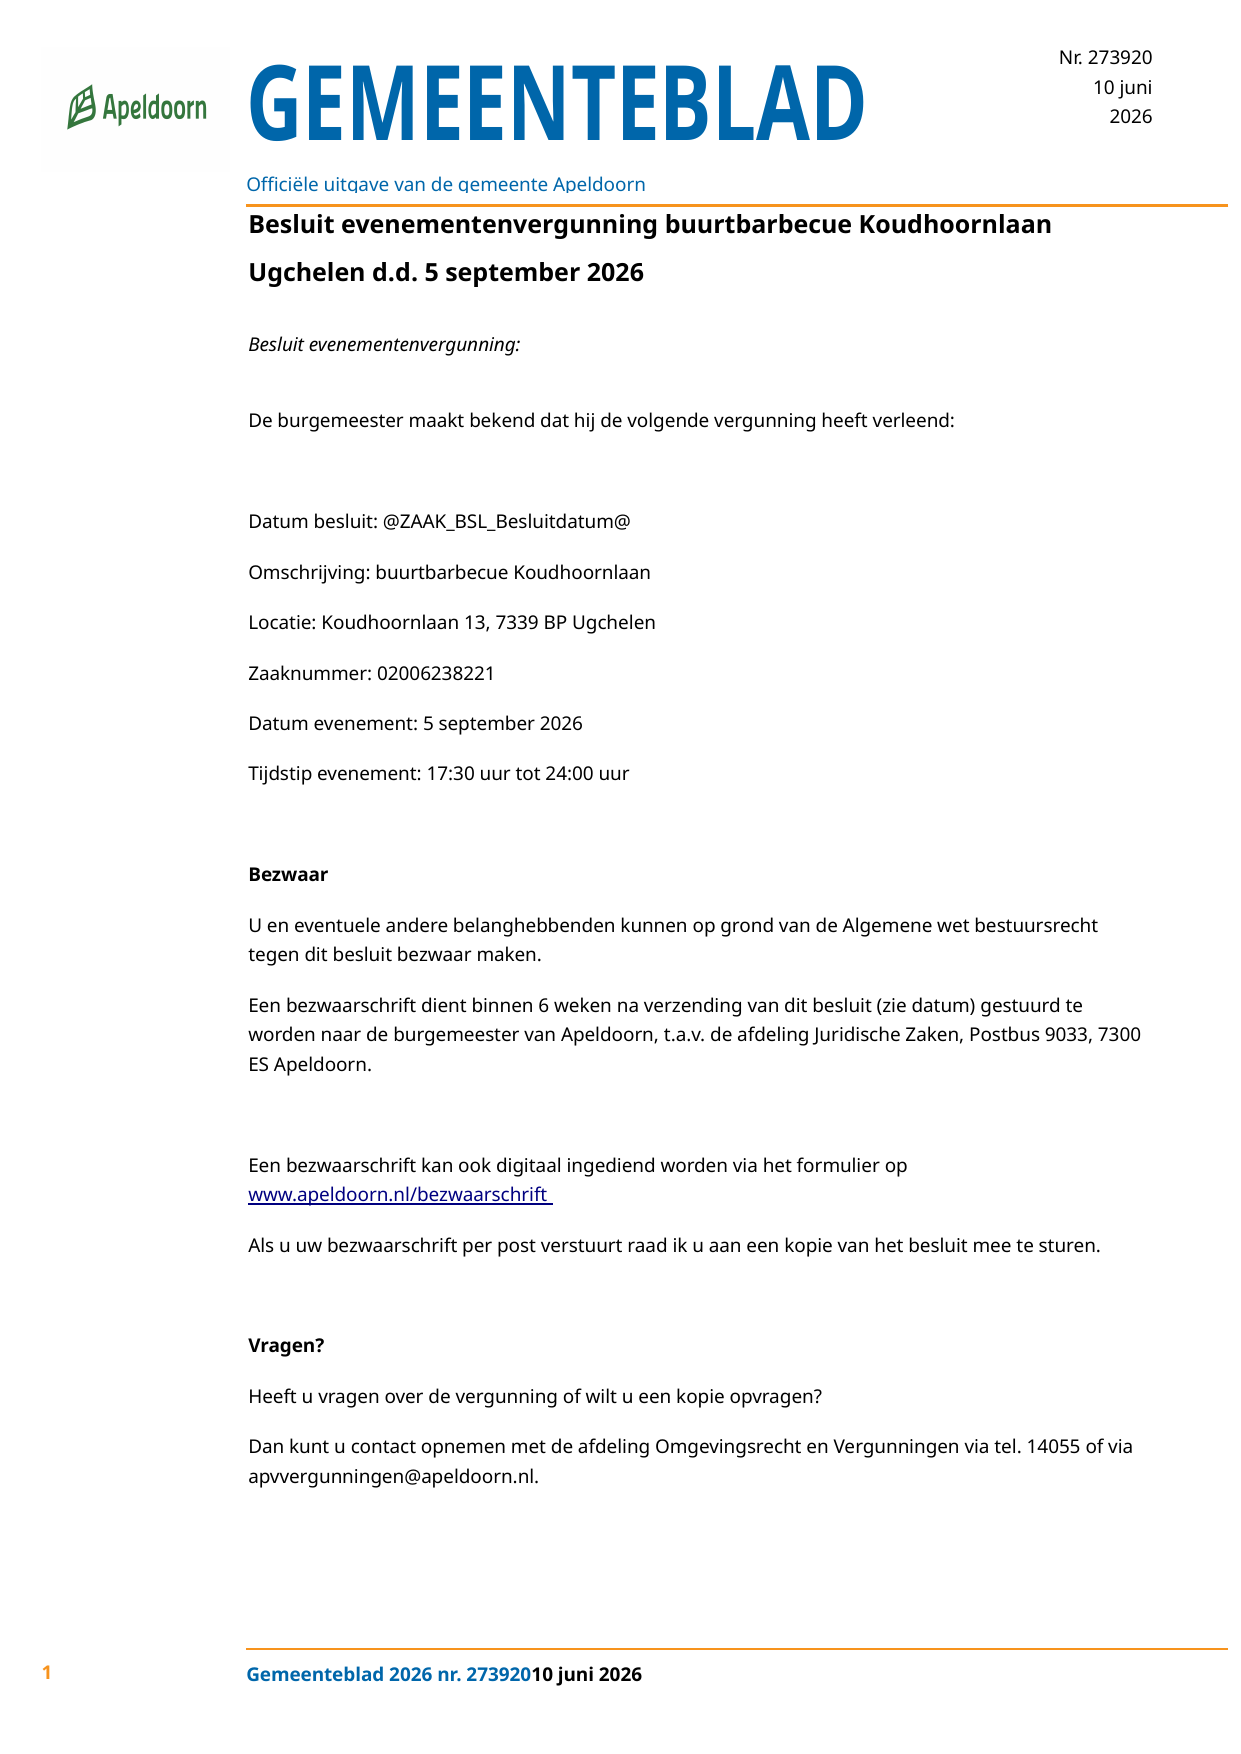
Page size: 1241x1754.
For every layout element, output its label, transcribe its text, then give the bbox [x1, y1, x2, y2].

text Besluit evenementenvergunning: [248, 331, 1152, 357]
text Locatie: Koudhoornlaan 13, 7339 BP Ugchelen [248, 609, 1152, 635]
text Besluit evenementenvergunning buurtbarbecue Koudhoornlaan Ugchelen d.d. 5 september 2026 [248, 207, 1152, 288]
text Datum evenement: 5 september 2026 [248, 710, 1152, 736]
text U en eventuele andere belanghebbenden kunnen op grond van de Algemene wet bestuursrecht tegen dit besluit bezwaar maken. [248, 912, 1152, 967]
text Datum besluit: @ZAAK_BSL_Besluitdatum@ [248, 508, 1152, 534]
text Dan kunt u contact opnemen met de afdeling Omgevingsrecht en Vergunningen via tel. 14055 of via apvvergunningen@apeldoorn.nl. [248, 1433, 1152, 1489]
text Een bezwaarschrift dient binnen 6 weken na verzending van dit besluit (zie datum) gestuurd te worden naar de burgemeester van Apeldoorn, t.a.v. de afdeling Juridische Zaken, Postbus 9033, 7300 ES Apeldoorn. [248, 992, 1152, 1077]
text Bezwaar [248, 861, 1152, 887]
picture [41, 47, 231, 172]
text Omschrijving: buurtbarbecue Koudhoornlaan [248, 559, 1152, 584]
text De burgemeester maakt bekend dat hij de volgende vergunning heeft verleend: [248, 408, 1152, 433]
text Tijdstip evenement: 17:30 uur tot 24:00 uur [248, 761, 1152, 786]
text Zaaknummer: 02006238221 [248, 660, 1152, 685]
text Heeft u vragen over de vergunning of wilt u een kopie opvragen? [248, 1383, 1152, 1409]
text Als u uw bezwaarschrift per post verstuurt raad ik u aan een kopie van het besluit mee te sturen. [248, 1232, 1152, 1257]
text Vragen? [248, 1333, 1152, 1358]
text Een bezwaarschrift kan ook digitaal ingediend worden via het formulier op www.apeldoorn.nl/bezwaarschrift [248, 1152, 1152, 1207]
